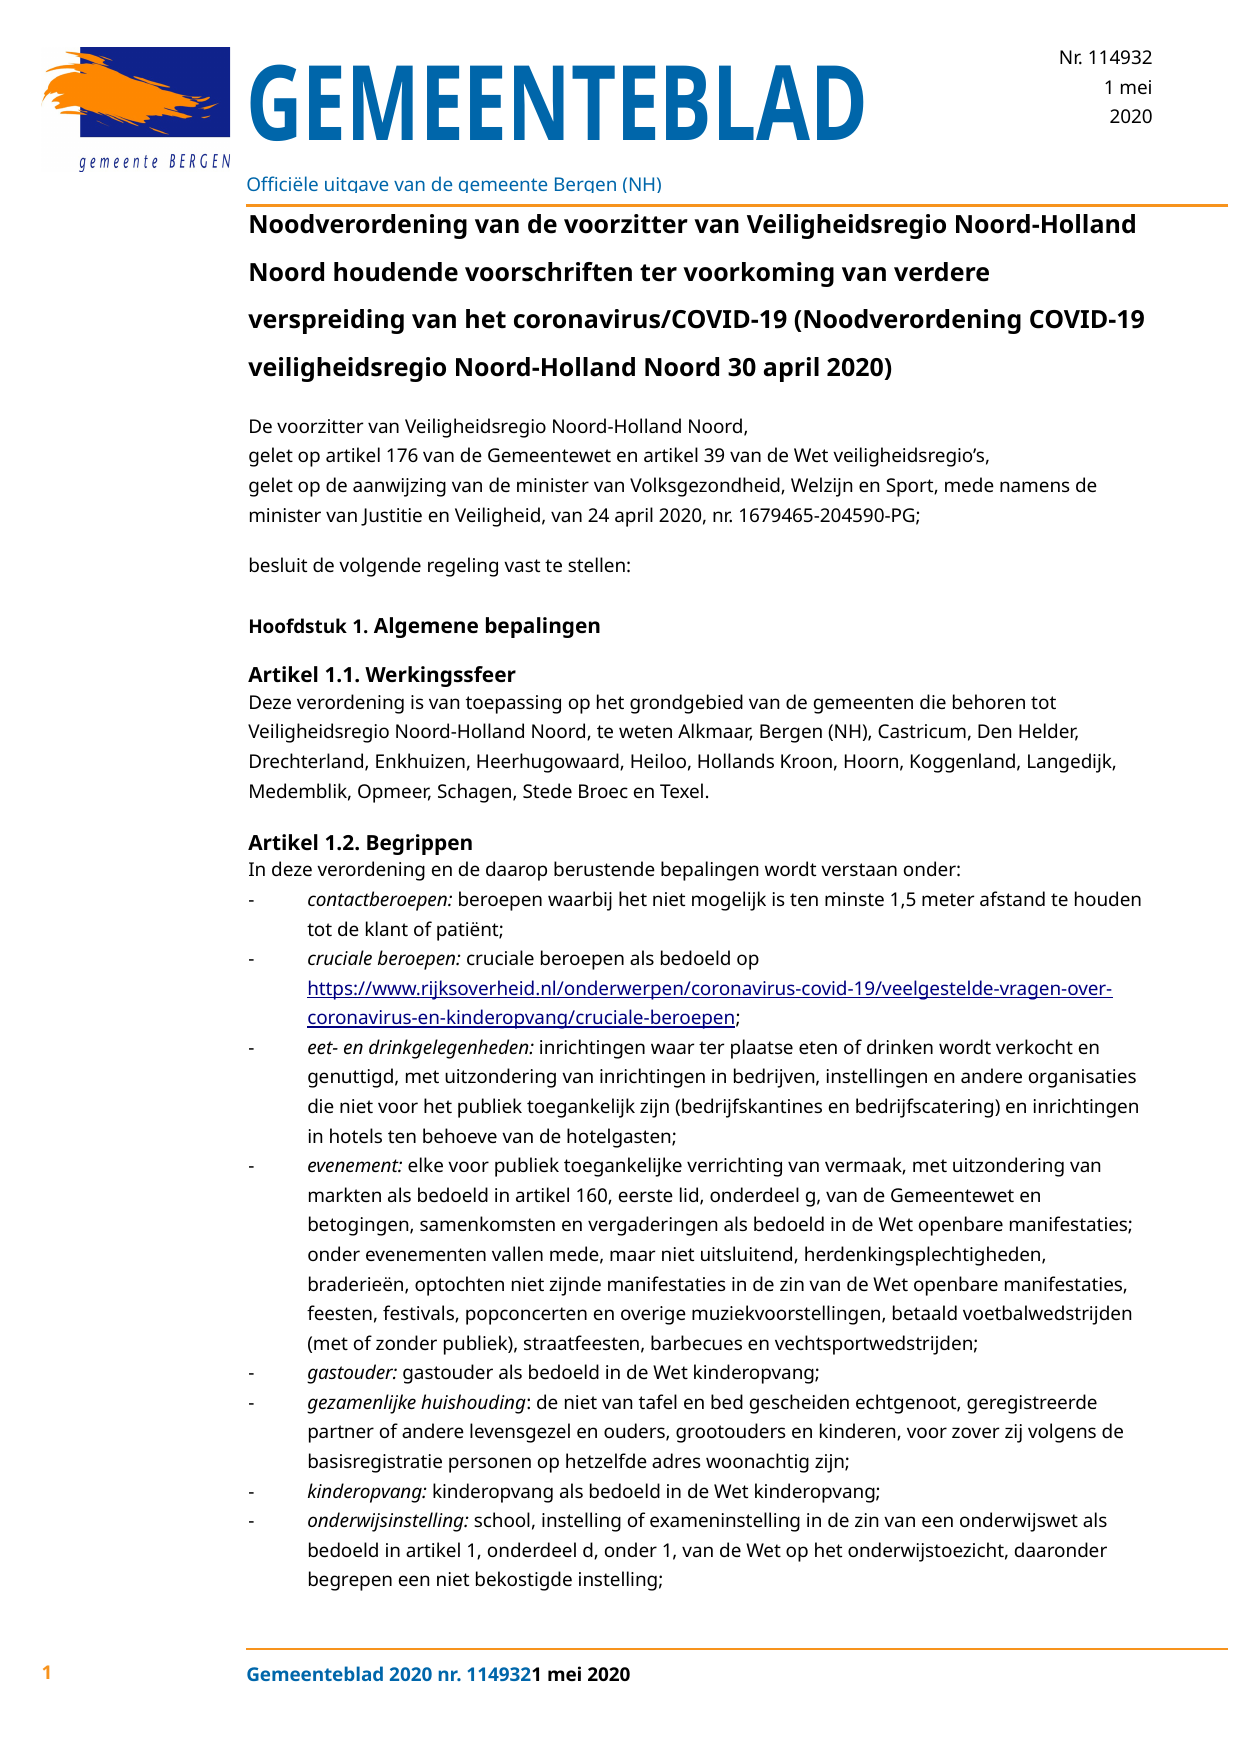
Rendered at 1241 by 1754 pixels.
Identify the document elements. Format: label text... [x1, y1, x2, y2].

text besluit de volgende regeling vast te stellen: [248, 552, 1152, 578]
text In deze verordening en de daarop berustende bepalingen wordt verstaan onder: [248, 857, 1152, 882]
picture [41, 47, 231, 172]
list gastouder: gastouder als bedoeld in de Wet kinderopvang; [248, 1359, 1152, 1385]
list onderwijsinstelling: school, instelling of exameninstelling in de zin van een onderwijswet als bedoeld in artikel 1, onderdeel d, onder 1, van de Wet op het onderwijstoezicht, daaronder begrepen een niet bekostigde instelling; [248, 1507, 1152, 1592]
text Hoofdstuk 1. Algemene bepalingen [248, 611, 1152, 640]
list gezamenlijke huishouding: de niet van tafel en bed gescheiden echtgenoot, geregistreerde partner of andere levensgezel en ouders, grootouders en kinderen, voor zover zij volgens de basisregistratie personen op hetzelfde adres woonachtig zijn; [248, 1389, 1152, 1474]
text De voorzitter van Veiligheidsregio Noord-Holland Noord, [248, 413, 1152, 439]
list eet- en drinkgelegenheden: inrichtingen waar ter plaatse eten of drinken wordt verkocht en genuttigd, met uitzondering van inrichtingen in bedrijven, instellingen en andere organisaties die niet voor het publiek toegankelijk zijn (bedrijfskantines en bedrijfscatering) en inrichtingen in hotels ten behoeve van de hotelgasten; [248, 1034, 1152, 1149]
text gelet op de aanwijzing van de minister van Volksgezondheid, Welzijn en Sport, mede namens de minister van Justitie en Veiligheid, van 24 april 2020, nr. 1679465-204590-PG; [248, 472, 1152, 528]
list cruciale beroepen: cruciale beroepen als bedoeld op https://www.rijksoverheid.nl/onderwerpen/coronavirus-covid-19/veelgestelde-vragen-over-coronavirus-en-kinderopvang/cruciale-beroepen; [248, 945, 1152, 1030]
text Noodverordening van de voorzitter van Veiligheidsregio Noord-Holland Noord houdende voorschriften ter voorkoming van verdere verspreiding van het coronavirus/COVID-19 (Noodverordening COVID-19 veiligheidsregio Noord-Holland Noord 30 april 2020) [248, 207, 1152, 384]
list evenement: elke voor publiek toegankelijke verrichting van vermaak, met uitzondering van markten als bedoeld in artikel 160, eerste lid, onderdeel g, van de Gemeentewet en betogingen, samenkomsten en vergaderingen als bedoeld in de Wet openbare manifestaties; onder evenementen vallen mede, maar niet uitsluitend, herdenkingsplechtigheden, braderieën, optochten niet zijnde manifestaties in de zin van de Wet openbare manifestaties, feesten, festivals, popconcerten en overige muziekvoorstellingen, betaald voetbalwedstrijden (met of zonder publiek), straatfeesten, barbecues en vechtsportwedstrijden; [248, 1152, 1152, 1356]
text Artikel 1.2. Begrippen [248, 828, 1152, 857]
text Deze verordening is van toepassing op het grondgebied van de gemeenten die behoren tot Veiligheidsregio Noord-Holland Noord, te weten Alkmaar, Bergen (NH), Castricum, Den Helder, Drechterland, Enkhuizen, Heerhugowaard, Heiloo, Hollands Kroon, Hoorn, Koggenland, Langedijk, Medemblik, Opmeer, Schagen, Stede Broec en Texel. [248, 689, 1152, 803]
text gelet op artikel 176 van de Gemeentewet en artikel 39 van de Wet veiligheidsregio’s, [248, 443, 1152, 468]
text Artikel 1.1. Werkingssfeer [248, 661, 1152, 689]
list kinderopvang: kinderopvang als bedoeld in de Wet kinderopvang; [248, 1478, 1152, 1504]
list contactberoepen: beroepen waarbij het niet mogelijk is ten minste 1,5 meter afstand te houden tot de klant of patiënt; [248, 886, 1152, 942]
